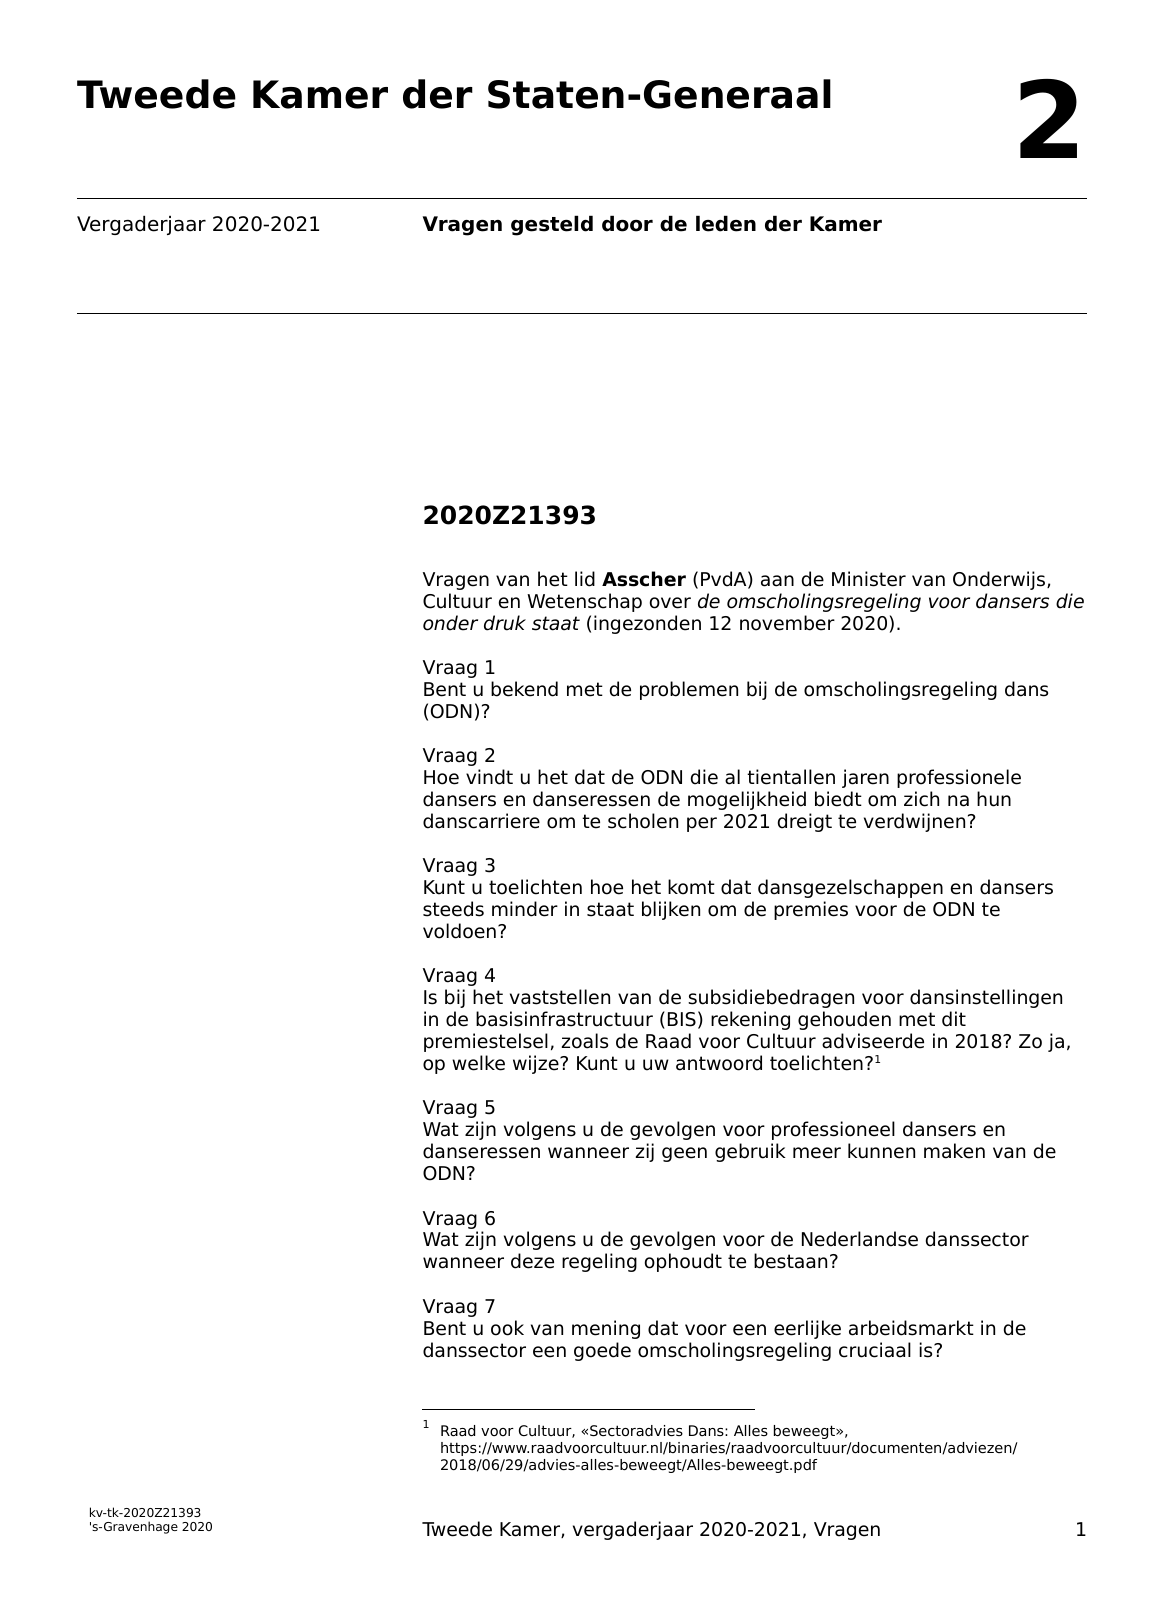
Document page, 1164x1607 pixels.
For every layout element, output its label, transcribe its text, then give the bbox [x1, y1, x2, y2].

text Vraag 6 [422, 1207, 1087, 1229]
text Raad voor Cultuur, «Sectoradvies Dans: Alles beweegt», https://www.raadvoorcultuur.nl/binaries/raadvoorcultuur/documenten/adviezen/2018/06/29/advies-alles-beweegt/Alles-beweegt.pdf [422, 1418, 1087, 1474]
text 's-Gravenhage 2020 [88, 1520, 323, 1534]
text Vraag 2 [422, 745, 1087, 767]
text Wat zijn volgens u de gevolgen voor de Nederlandse danssector wanneer deze regeling ophoudt te bestaan? [422, 1229, 1087, 1273]
table_cell Vergaderjaar 2020-2021 [77, 199, 422, 313]
text Kunt u toelichten hoe het komt dat dansgezelschappen en dansers steeds minder in staat blijken om de premies voor de ODN te voldoen? [422, 877, 1087, 943]
table_header 2 [886, 59, 1087, 198]
text Bent u ook van mening dat voor een eerlijke arbeidsmarkt in de danssector een goede omscholingsregeling cruciaal is? [422, 1317, 1087, 1361]
text Vraag 4 [422, 965, 1087, 987]
text Vragen van het lid Asscher (PvdA) aan de Minister van Onderwijs, Cultuur en Wetenschap over de omscholingsregeling voor dansers die onder druk staat (ingezonden 12 november 2020). [422, 569, 1087, 635]
text Is bij het vaststellen van de subsidiebedragen voor dansinstellingen in de basisinfrastructuur (BIS) rekening gehouden met dit premiestelsel, zoals de Raad voor Cultuur adviseerde in 2018? Zo ja, op welke wijze? Kunt u uw antwoord toelichten? [422, 987, 1087, 1075]
text kv-tk-2020Z21393 [88, 1506, 323, 1520]
text Vraag 1 [422, 657, 1087, 679]
text 2020Z21393 [422, 501, 1087, 531]
table_header Tweede Kamer der Staten-Generaal [77, 59, 886, 198]
text Wat zijn volgens u de gevolgen voor professioneel dansers en danseressen wanneer zij geen gebruik meer kunnen maken van de ODN? [422, 1119, 1087, 1185]
text Vraag 3 [422, 855, 1087, 877]
text Vraag 5 [422, 1097, 1087, 1119]
text Hoe vindt u het dat de ODN die al tientallen jaren professionele dansers en danseressen de mogelijkheid biedt om zich na hun danscarriere om te scholen per 2021 dreigt te verdwijnen? [422, 767, 1087, 833]
table_cell Vragen gesteld door de leden der Kamer [422, 199, 1087, 313]
text Vraag 7 [422, 1296, 1087, 1317]
text Bent u bekend met de problemen bij de omscholingsregeling dans (ODN)? [422, 679, 1087, 723]
